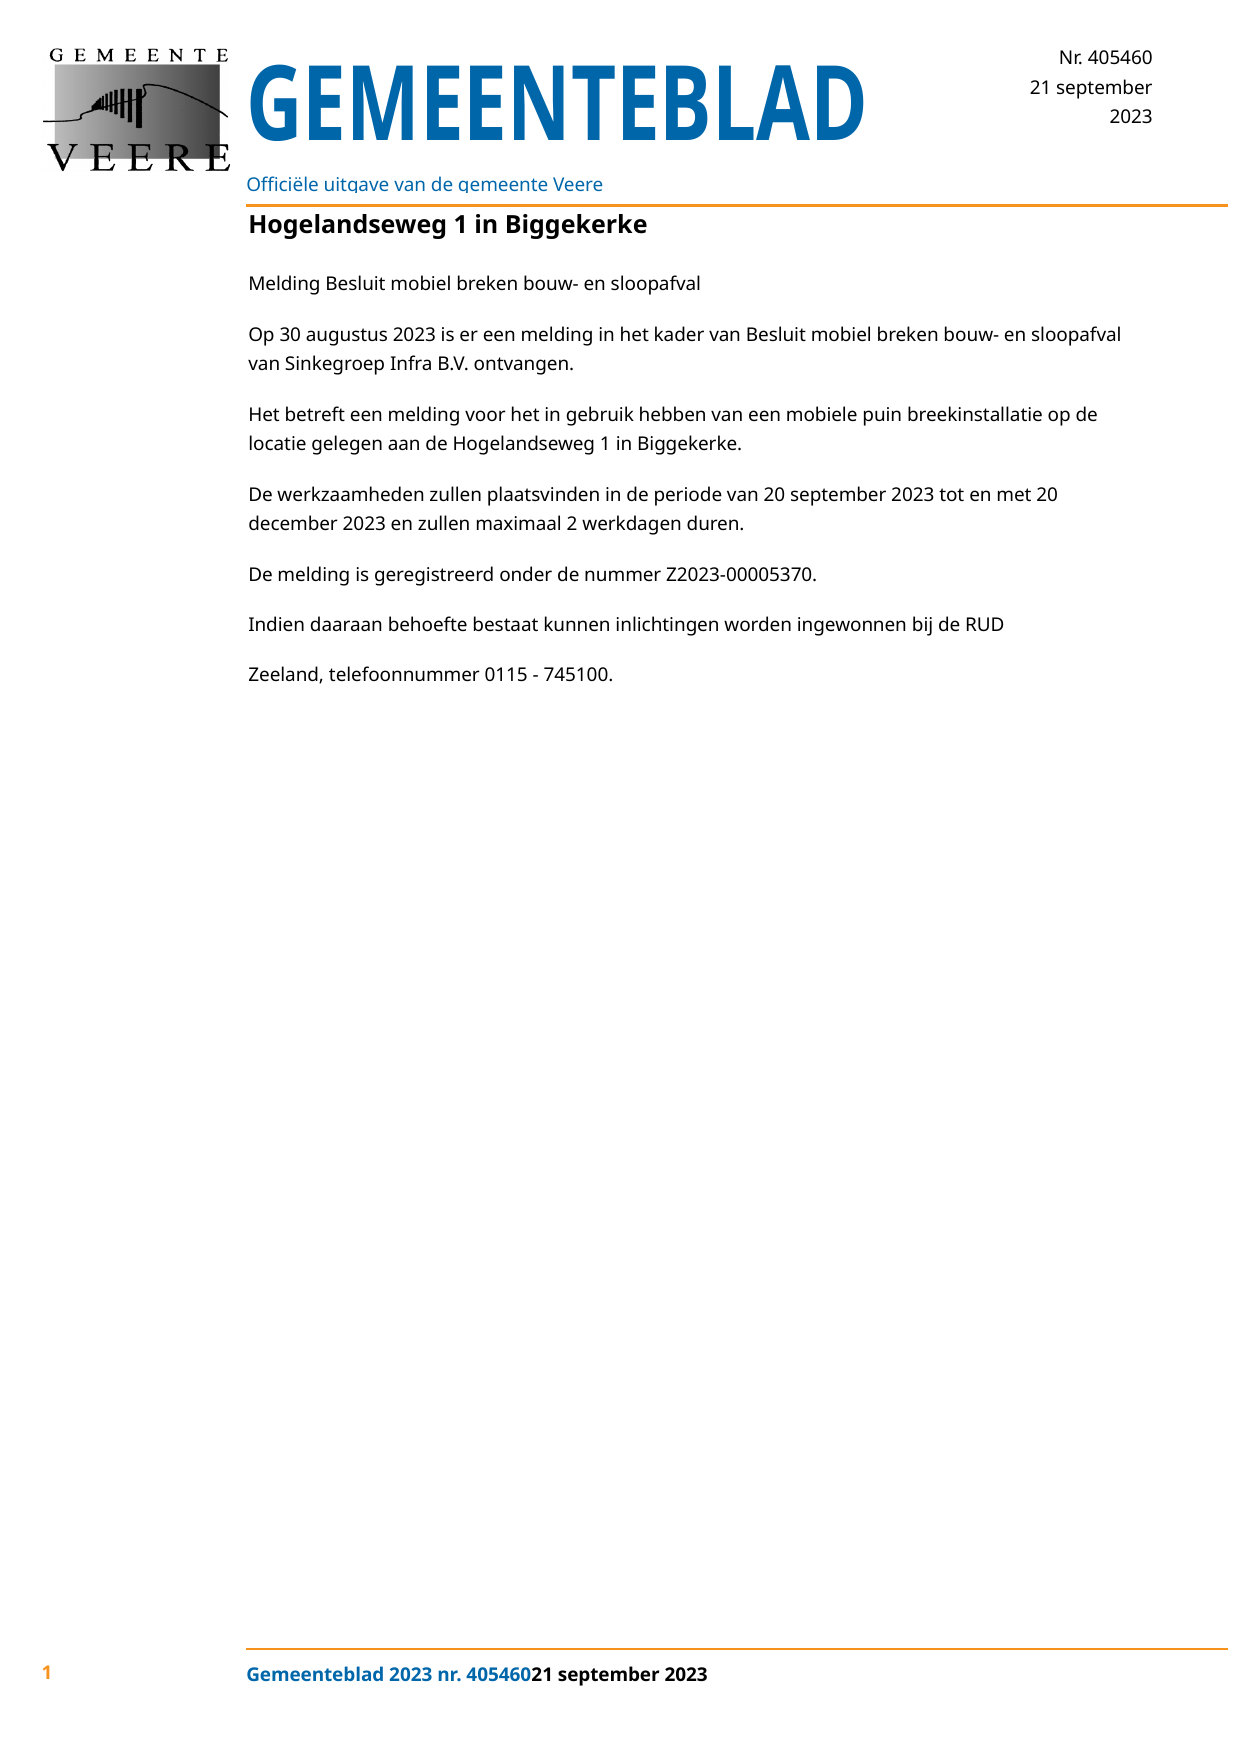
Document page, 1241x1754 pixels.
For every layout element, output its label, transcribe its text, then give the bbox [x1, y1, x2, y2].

text Hogelandseweg 1 in Biggekerke [248, 207, 1152, 241]
text Op 30 augustus 2023 is er een melding in het kader van Besluit mobiel breken bouw- en sloopafval van Sinkegroep Infra B.V. ontvangen. [248, 321, 1152, 376]
text De melding is geregistreerd onder de nummer Z2023-00005370. [248, 561, 1152, 586]
text Melding Besluit mobiel breken bouw- en sloopafval [248, 270, 1152, 296]
text Indien daaraan behoefte bestaat kunnen inlichtingen worden ingewonnen bij de RUD [248, 611, 1152, 637]
text Het betreft een melding voor het in gebruik hebben van een mobiele puin breekinstallatie op de locatie gelegen aan de Hogelandseweg 1 in Biggekerke. [248, 401, 1152, 456]
picture [41, 47, 231, 172]
text De werkzaamheden zullen plaatsvinden in de periode van 20 september 2023 tot en met 20 december 2023 en zullen maximaal 2 werkdagen duren. [248, 481, 1152, 536]
text Zeeland, telefoonnummer 0115 - 745100. [248, 662, 1152, 687]
